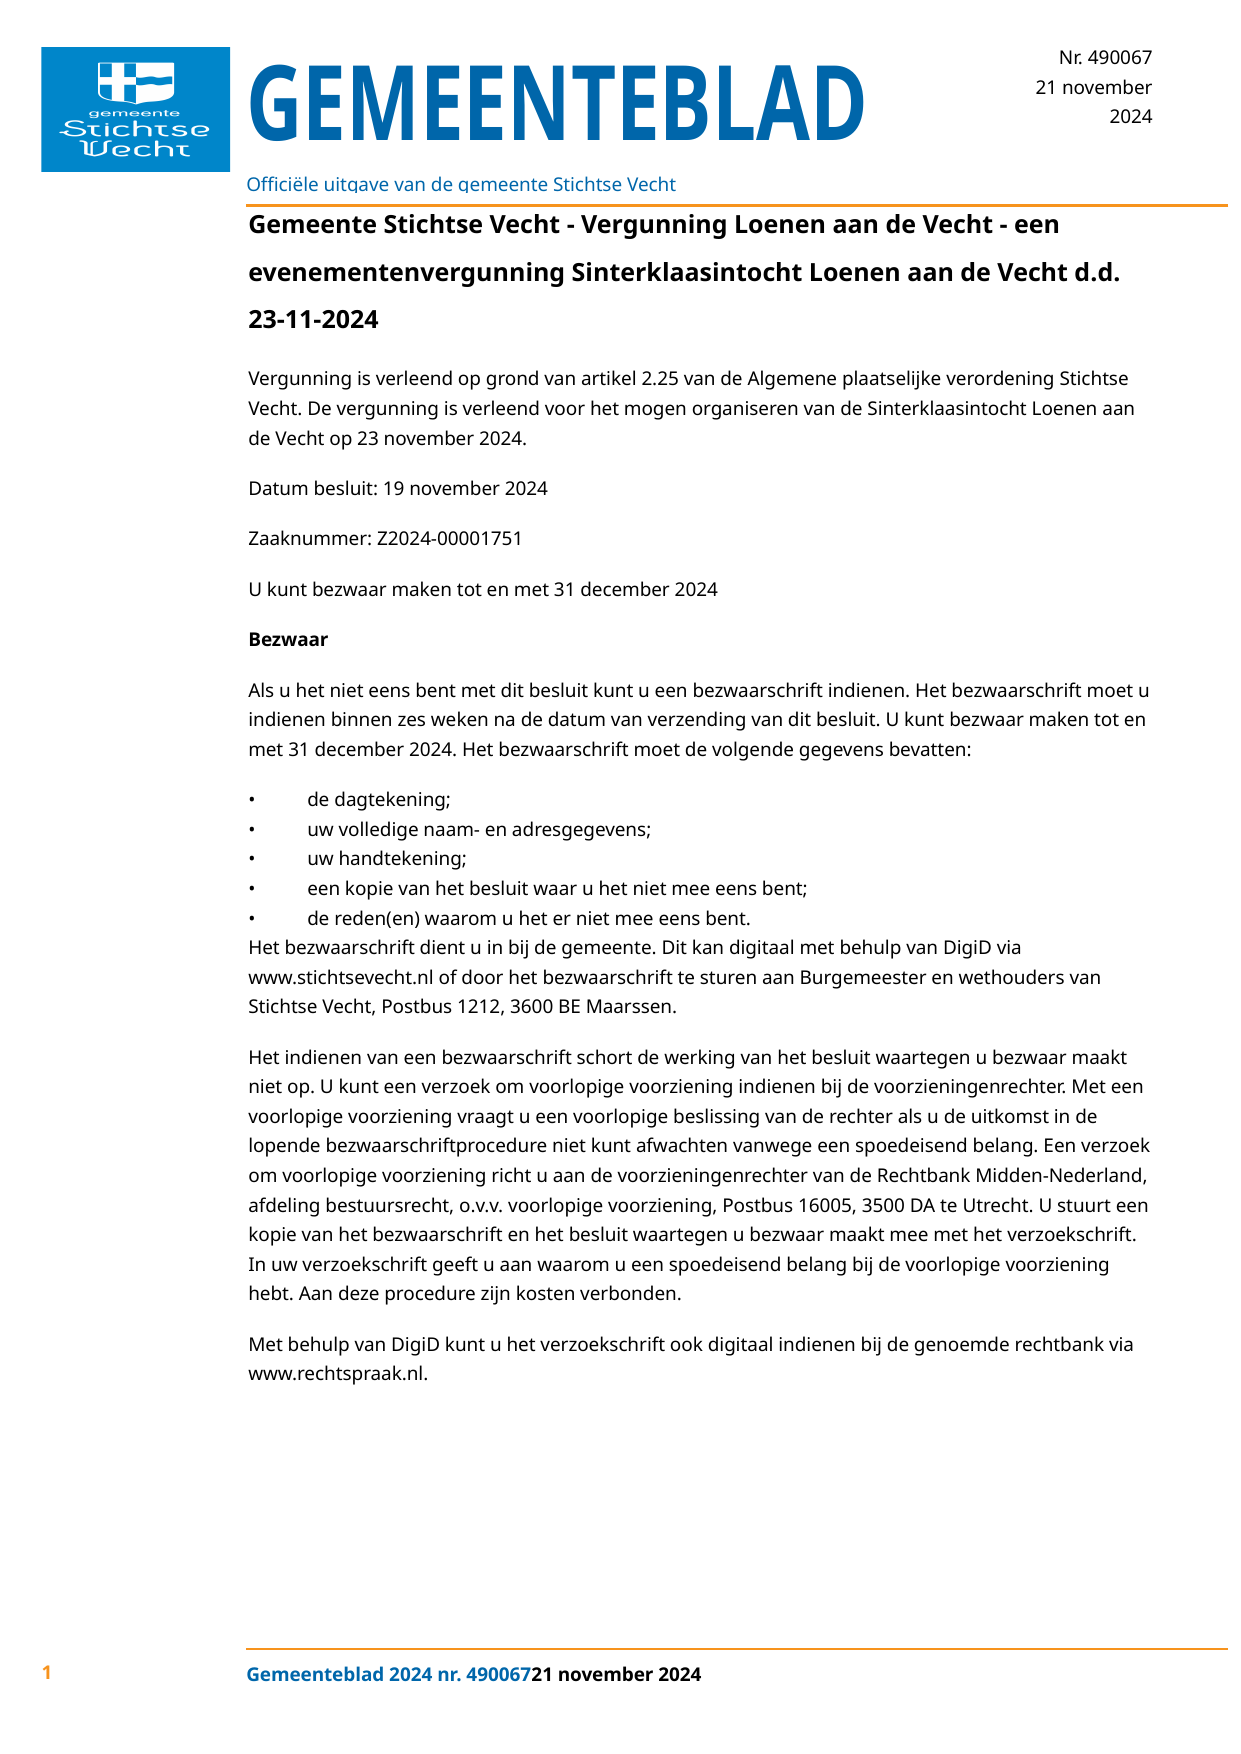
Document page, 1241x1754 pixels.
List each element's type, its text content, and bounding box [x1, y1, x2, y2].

list de dagtekening; [248, 786, 1152, 812]
text Als u het niet eens bent met dit besluit kunt u een bezwaarschrift indienen. Het bezwaarschrift moet u indienen binnen zes weken na de datum van verzending van dit besluit. U kunt bezwaar maken tot en met 31 december 2024. Het bezwaarschrift moet de volgende gegevens bevatten: [248, 677, 1152, 762]
text Zaaknummer: Z2024-00001751 [248, 526, 1152, 551]
list een kopie van het besluit waar u het niet mee eens bent; [248, 875, 1152, 901]
list uw handtekening; [248, 846, 1152, 871]
text Datum besluit: 19 november 2024 [248, 475, 1152, 501]
text U kunt bezwaar maken tot en met 31 december 2024 [248, 576, 1152, 602]
list uw volledige naam- en adresgegevens; [248, 816, 1152, 842]
text Vergunning is verleend op grond van artikel 2.25 van de Algemene plaatselijke verordening Stichtse Vecht. De vergunning is verleend voor het mogen organiseren van de Sinterklaasintocht Loenen aan de Vecht op 23 november 2024. [248, 366, 1152, 450]
text Bezwaar [248, 626, 1152, 652]
text Het indienen van een bezwaarschrift schort de werking van het besluit waartegen u bezwaar maakt niet op. U kunt een verzoek om voorlopige voorziening indienen bij de voorzieningenrechter. Met een voorlopige voorziening vraagt u een voorlopige beslissing van de rechter als u de uitkomst in de lopende bezwaarschriftprocedure niet kunt afwachten vanwege een spoedeisend belang. Een verzoek om voorlopige voorziening richt u aan de voorzieningenrechter van de Rechtbank Midden-Nederland, afdeling bestuursrecht, o.v.v. voorlopige voorziening, Postbus 16005, 3500 DA te Utrecht. U stuurt een kopie van het bezwaarschrift en het besluit waartegen u bezwaar maakt mee met het verzoekschrift. In uw verzoekschrift geeft u aan waarom u een spoedeisend belang bij de voorlopige voorziening hebt. Aan deze procedure zijn kosten verbonden. [248, 1044, 1152, 1306]
text Gemeente Stichtse Vecht - Vergunning Loenen aan de Vecht - een evenementenvergunning Sinterklaasintocht Loenen aan de Vecht d.d. 23-11-2024 [248, 207, 1152, 336]
picture [137, 63, 174, 103]
text Met behulp van DigiD kunt u het verzoekschrift ook digitaal indienen bij de genoemde rechtbank via www.rechtspraak.nl. [248, 1331, 1152, 1386]
list de reden(en) waarom u het er niet mee eens bent. [248, 905, 1152, 930]
picture [99, 63, 135, 101]
text Het bezwaarschrift dient u in bij de gemeente. Dit kan digitaal met behulp van DigiD via www.stichtsevecht.nl of door het bezwaarschrift te sturen aan Burgemeester en wethouders van Stichtse Vecht, Postbus 1212, 3600 BE Maarssen. [248, 934, 1152, 1019]
